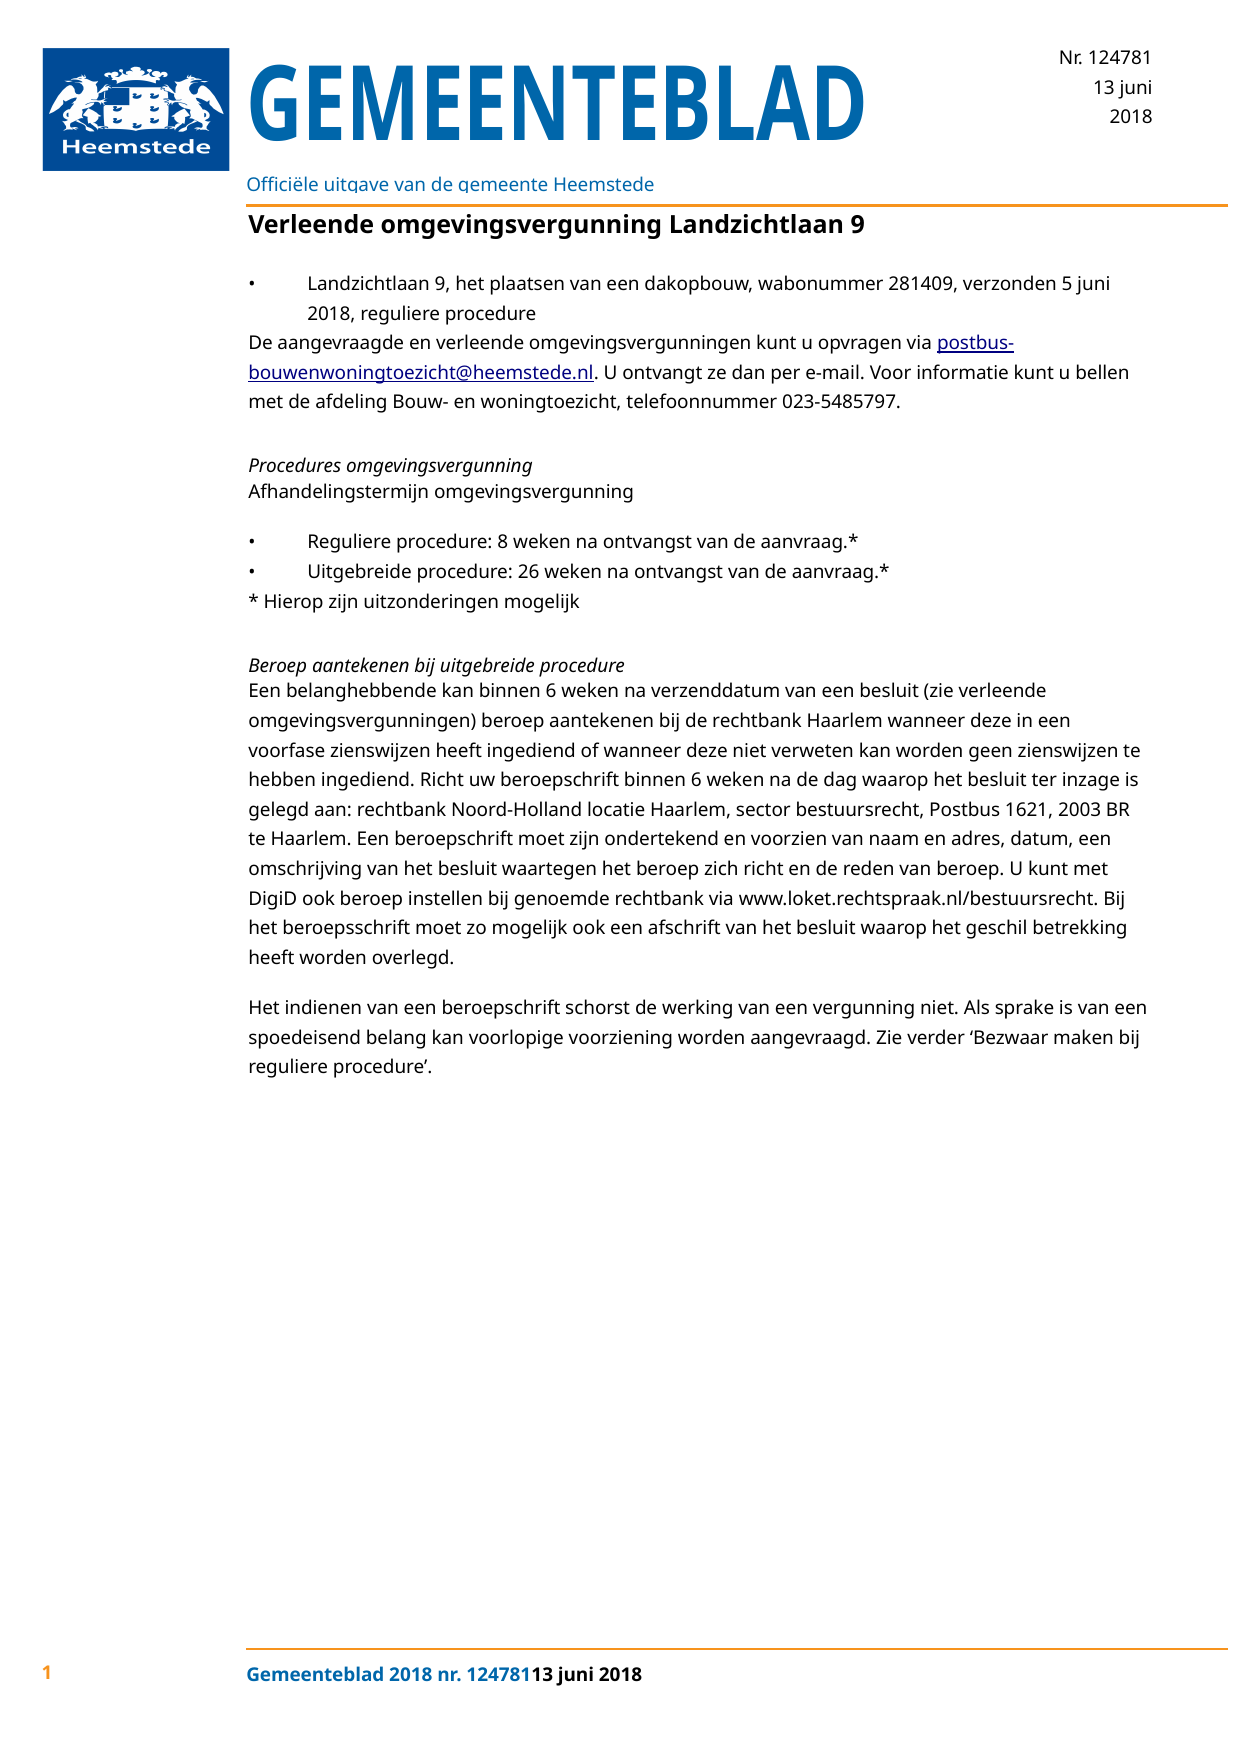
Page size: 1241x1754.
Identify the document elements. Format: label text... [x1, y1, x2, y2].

text Beroep aantekenen bij uitgebreide procedure [248, 652, 1152, 678]
text De aangevraagde en verleende omgevingsvergunningen kunt u opvragen via postbus-bouwenwoningtoezicht@heemstede.nl. U ontvangt ze dan per e-mail. Voor informatie kunt u bellen met de afdeling Bouw- en woningtoezicht, telefoonnummer 023-5485797. [248, 329, 1152, 414]
picture [41, 47, 231, 172]
text Afhandelingstermijn omgevingsvergunning [248, 478, 1152, 504]
text Verleende omgevingsvergunning Landzichtlaan 9 [248, 207, 1152, 241]
text Het indienen van een beroepschrift schorst de werking van een vergunning niet. Als sprake is van een spoedeisend belang kan voorlopige voorziening worden aangevraagd. Zie verder ‘Bezwaar maken bij reguliere procedure’. [248, 994, 1152, 1079]
text Een belanghebbende kan binnen 6 weken na verzenddatum van een besluit (zie verleende omgevingsvergunningen) beroep aantekenen bij de rechtbank Haarlem wanneer deze in een voorfase zienswijzen heeft ingediend of wanneer deze niet verweten kan worden geen zienswijzen te hebben ingediend. Richt uw beroepschrift binnen 6 weken na de dag waarop het besluit ter inzage is gelegd aan: rechtbank Noord-Holland locatie Haarlem, sector bestuursrecht, Postbus 1621, 2003 BR te Haarlem. Een beroepschrift moet zijn ondertekend en voorzien van naam en adres, datum, een omschrijving van het besluit waartegen het beroep zich richt en de reden van beroep. U kunt met DigiD ook beroep instellen bij genoemde rechtbank via www.loket.rechtspraak.nl/bestuursrecht. Bij het beroepsschrift moet zo mogelijk ook een afschrift van het besluit waarop het geschil betrekking heeft worden overlegd. [248, 678, 1152, 969]
list Uitgebreide procedure: 26 weken na ontvangst van de aanvraag.* [248, 558, 1152, 584]
text * Hierop zijn uitzonderingen mogelijk [248, 588, 1152, 614]
list Landzichtlaan 9, het plaatsen van een dakopbouw, wabonummer 281409, verzonden 5 juni 2018, reguliere procedure [248, 270, 1152, 326]
text Procedures omgevingsvergunning [248, 453, 1152, 478]
list Reguliere procedure: 8 weken na ontvangst van de aanvraag.* [248, 529, 1152, 554]
